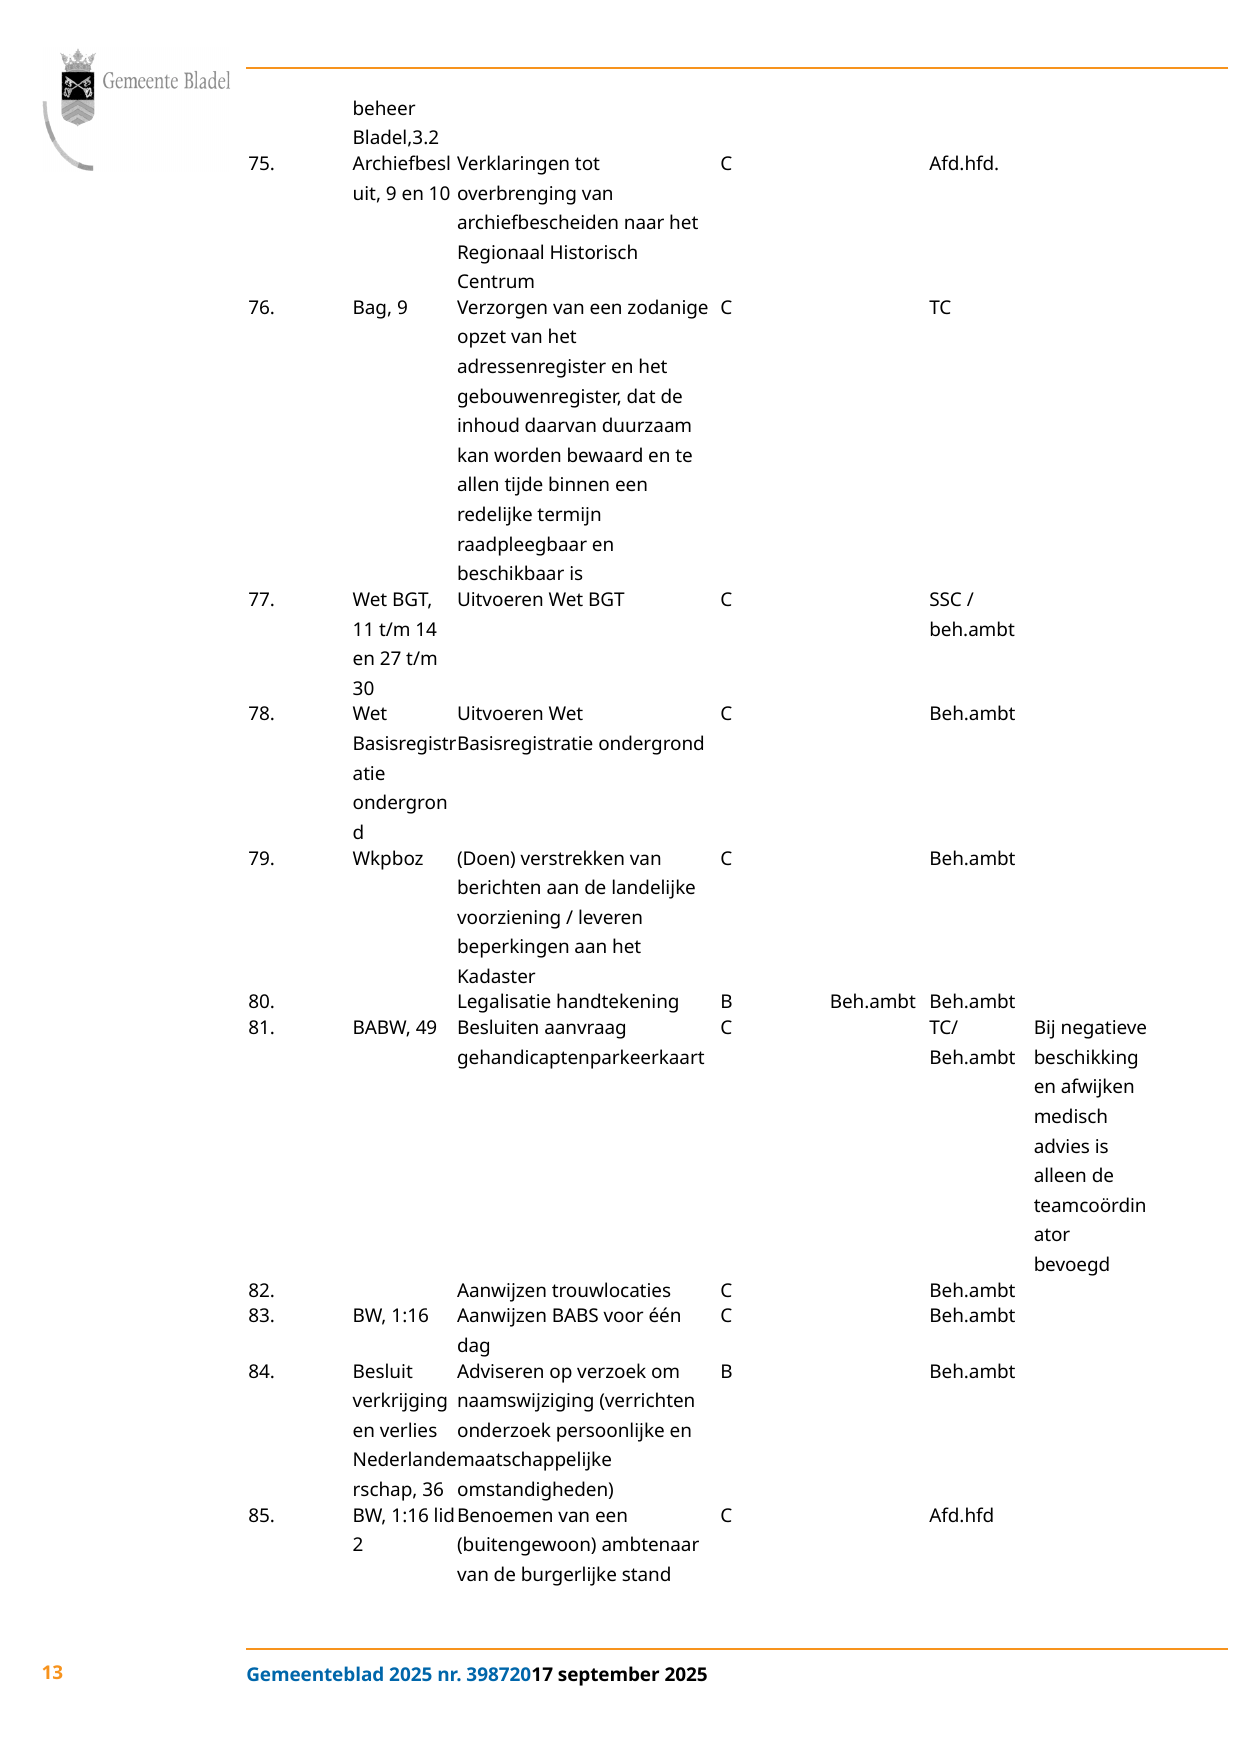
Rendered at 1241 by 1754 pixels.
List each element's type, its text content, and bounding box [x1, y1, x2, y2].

table_cell Verzorgen van een zodanige opzet van het adressenregister en het gebouwenregister, dat de inhoud daarvan duurzaam kan worden bewaard en te allen tijde binnen een redelijke termijn raadpleegbaar en beschikbaar is [457, 294, 720, 586]
table_cell BABW, 49 [353, 1015, 457, 1277]
table_cell [248, 95, 352, 150]
table_cell C [720, 1277, 825, 1303]
table_cell Legalisatie handtekening [457, 989, 720, 1014]
table_cell 80. [248, 989, 352, 1014]
table_cell Archiefbesluit, 9 en 10 [353, 150, 457, 294]
table_cell Beh.ambt [929, 845, 1033, 989]
table_cell C [720, 586, 825, 701]
table_cell 82. [248, 1277, 352, 1303]
table_cell [1034, 150, 1152, 294]
table_cell Benoemen van een (buitengewoon) ambtenaar van de burgerlijke stand [457, 1502, 720, 1587]
table_cell Bag, 9 [353, 294, 457, 586]
picture [41, 47, 231, 172]
table_cell SSC / beh.ambt [929, 586, 1033, 701]
table_cell 84. [248, 1358, 352, 1502]
table_cell [1034, 1358, 1152, 1502]
table_cell [457, 95, 720, 150]
table_cell TC [929, 294, 1033, 586]
table_cell Beh.ambt [825, 989, 929, 1014]
table_cell [1034, 95, 1152, 150]
table_cell [825, 150, 929, 294]
table_cell [1034, 1277, 1152, 1303]
table_cell Adviseren op verzoek om naamswijziging (verrichten onderzoek persoonlijke en maatschappelijke omstandigheden) [457, 1358, 720, 1502]
table_cell [929, 95, 1033, 150]
table_cell BW, 1:16 lid 2 [353, 1502, 457, 1587]
table_cell [1034, 586, 1152, 701]
table_cell C [720, 701, 825, 845]
table_cell [825, 845, 929, 989]
table_cell [825, 95, 929, 150]
table_cell [720, 95, 825, 150]
table_cell [1034, 1303, 1152, 1358]
table_cell [825, 1015, 929, 1277]
table_cell C [720, 150, 825, 294]
table_cell Beh.ambt [929, 1277, 1033, 1303]
table_cell Beh.ambt [929, 989, 1033, 1014]
table_cell [1034, 845, 1152, 989]
table_cell Afd.hfd [929, 1502, 1033, 1587]
table_cell 79. [248, 845, 352, 989]
table_cell Beh.ambt [929, 701, 1033, 845]
table_cell Beh.ambt [929, 1358, 1033, 1502]
table_cell [825, 586, 929, 701]
table_cell Besluiten aanvraag gehandicaptenparkeerkaart [457, 1015, 720, 1277]
table_cell [825, 1358, 929, 1502]
table_cell [1034, 989, 1152, 1014]
table_cell [825, 1303, 929, 1358]
table_cell 78. [248, 701, 352, 845]
table_cell [353, 1277, 457, 1303]
table_cell 83. [248, 1303, 352, 1358]
table_cell C [720, 1502, 825, 1587]
table_cell [825, 294, 929, 586]
table_cell Wkpboz [353, 845, 457, 989]
table_cell [1034, 294, 1152, 586]
table_cell [1034, 1502, 1152, 1587]
table_cell Besluit verkrijging en verlies Nederlanderschap, 36 [353, 1358, 457, 1502]
table_cell C [720, 294, 825, 586]
table_cell Wet BGT, 11 t/m 14 en 27 t/m 30 [353, 586, 457, 701]
table_cell 85. [248, 1502, 352, 1587]
table_cell 76. [248, 294, 352, 586]
table_cell 77. [248, 586, 352, 701]
table_cell Aanwijzen trouwlocaties [457, 1277, 720, 1303]
table_cell Uitvoeren Wet BGT [457, 586, 720, 701]
table_cell [1034, 701, 1152, 845]
table_cell Wet Basisregistratie ondergrond [353, 701, 457, 845]
table_cell B [720, 1358, 825, 1502]
table_cell TC/Beh.ambt [929, 1015, 1033, 1277]
table_cell Verklaringen tot overbrenging van archiefbescheiden naar het Regionaal Historisch Centrum [457, 150, 720, 294]
table_cell 75. [248, 150, 352, 294]
table_cell (Doen) verstrekken van berichten aan de landelijke voorziening / leveren beperkingen aan het Kadaster [457, 845, 720, 989]
table_cell [825, 701, 929, 845]
table_cell 81. [248, 1015, 352, 1277]
table_cell Beh.ambt [929, 1303, 1033, 1358]
table_cell Aanwijzen BABS voor één dag [457, 1303, 720, 1358]
table_cell BW, 1:16 [353, 1303, 457, 1358]
table_cell [353, 989, 457, 1014]
table_cell C [720, 1015, 825, 1277]
table_cell B [720, 989, 825, 1014]
table_cell [825, 1277, 929, 1303]
table_cell Afd.hfd. [929, 150, 1033, 294]
table_cell beheer Bladel,3.2 [353, 95, 457, 150]
table_cell C [720, 1303, 825, 1358]
table_cell [825, 1502, 929, 1587]
table_cell Uitvoeren Wet Basisregistratie ondergrond [457, 701, 720, 845]
table_cell C [720, 845, 825, 989]
table_cell Bij negatieve beschikking en afwijken medisch advies is alleen de teamcoördinator bevoegd [1034, 1015, 1152, 1277]
